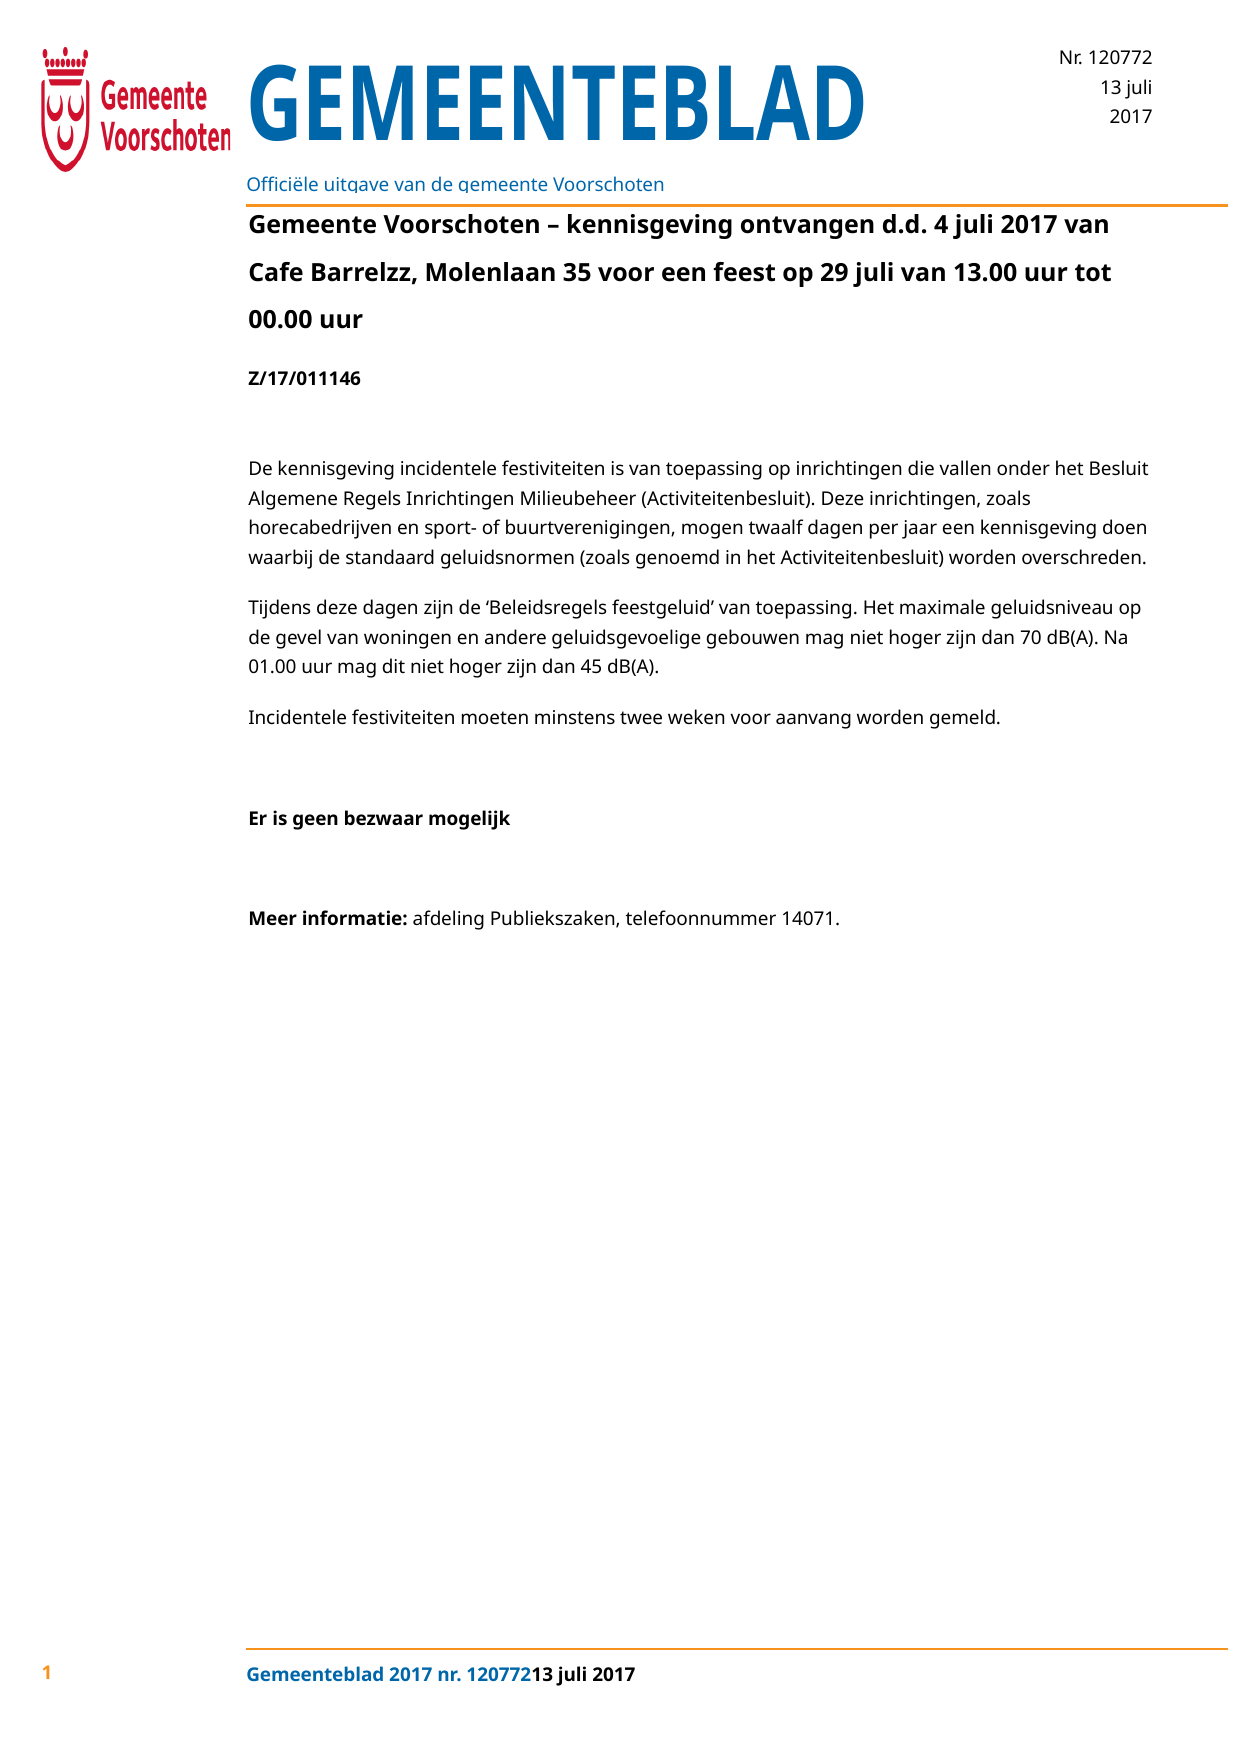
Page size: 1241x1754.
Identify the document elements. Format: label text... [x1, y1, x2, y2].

picture [41, 47, 231, 172]
text Meer informatie: afdeling Publiekszaken, telefoonnummer 14071. [248, 906, 1152, 931]
text Tijdens deze dagen zijn de ‘Beleidsregels feestgeluid’ van toepassing. Het maximale geluidsniveau op de gevel van woningen en andere geluidsgevoelige gebouwen mag niet hoger zijn dan 70 dB(A). Na 01.00 uur mag dit niet hoger zijn dan 45 dB(A). [248, 594, 1152, 679]
text Gemeente Voorschoten – kennisgeving ontvangen d.d. 4 juli 2017 van Cafe Barrelzz, Molenlaan 35 voor een feest op 29 juli van 13.00 uur tot 00.00 uur [248, 207, 1152, 336]
text Incidentele festiviteiten moeten minstens twee weken voor aanvang worden gemeld. [248, 704, 1152, 730]
text De kennisgeving incidentele festiviteiten is van toepassing op inrichtingen die vallen onder het Besluit Algemene Regels Inrichtingen Milieubeheer (Activiteitenbesluit). Deze inrichtingen, zoals horecabedrijven en sport- of buurtverenigingen, mogen twaalf dagen per jaar een kennisgeving doen waarbij de standaard geluidsnormen (zoals genoemd in het Activiteitenbesluit) worden overschreden. [248, 455, 1152, 570]
text Z/17/011146 [248, 366, 1152, 391]
text Er is geen bezwaar mogelijk [248, 805, 1152, 831]
